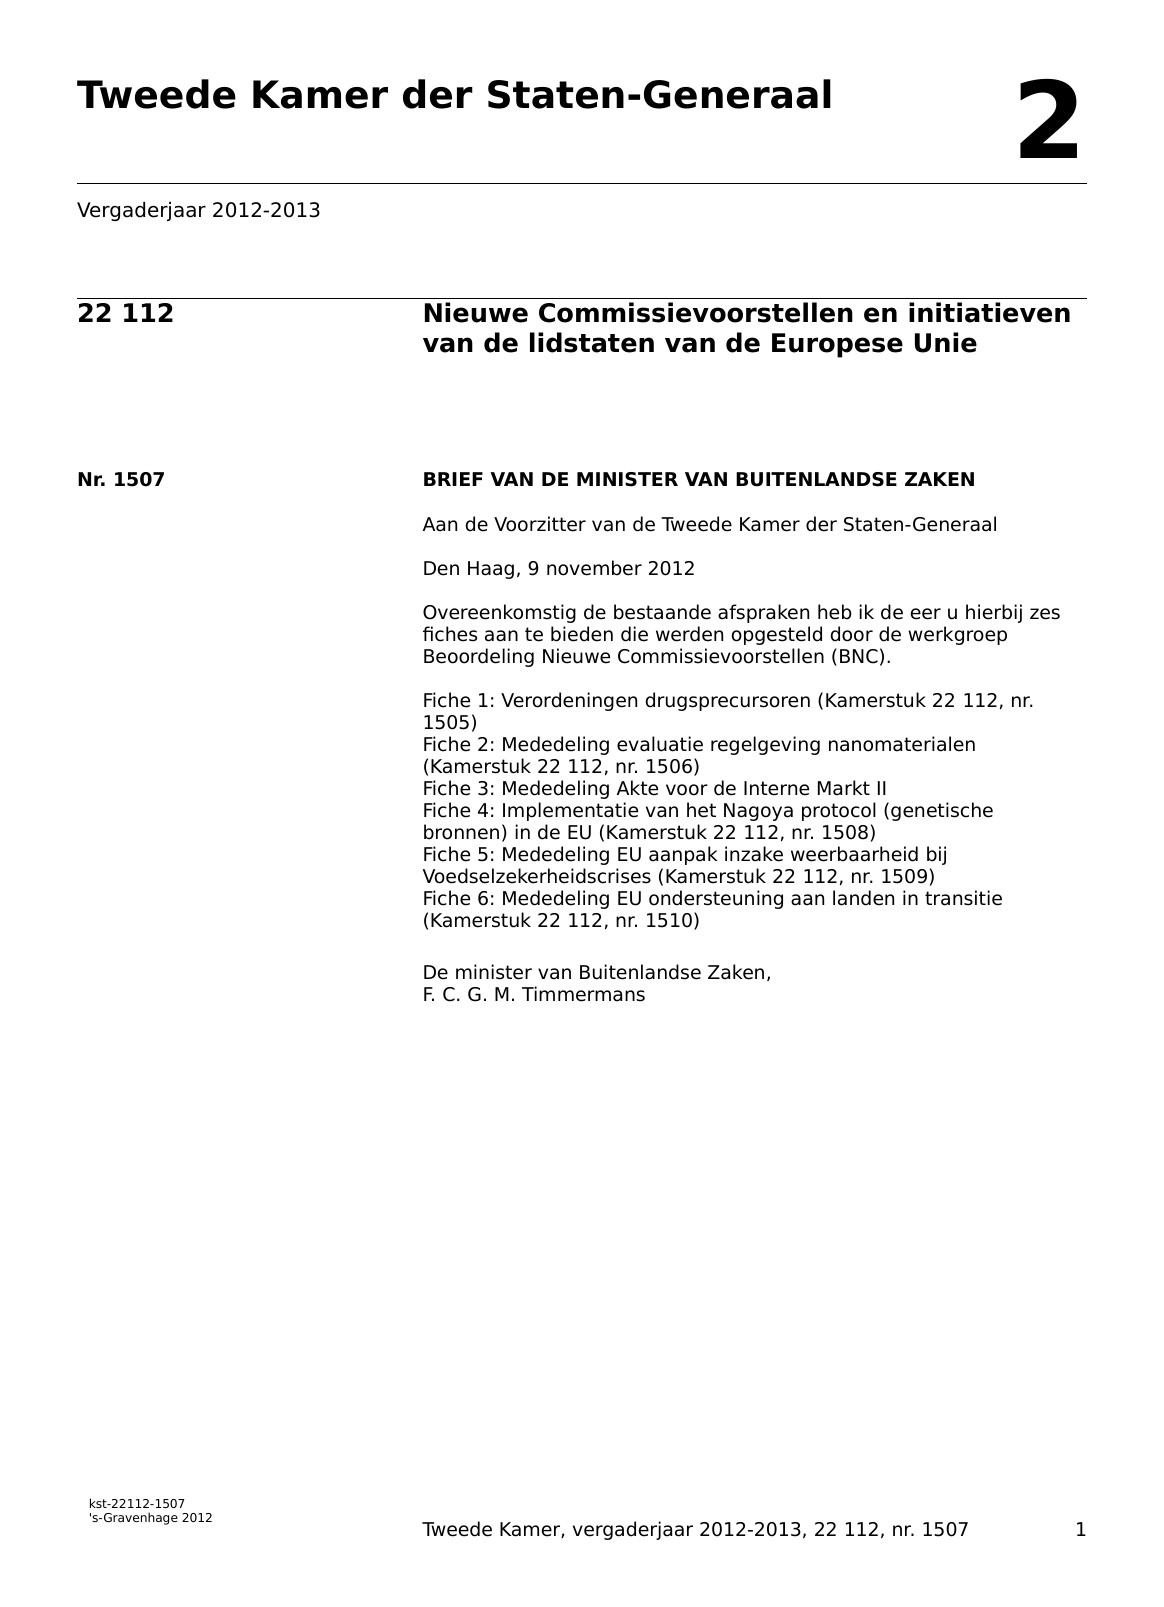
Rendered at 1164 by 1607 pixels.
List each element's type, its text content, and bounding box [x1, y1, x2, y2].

text Voedselzekerheidscrises (Kamerstuk 22 112, nr. 1509) [422, 866, 1087, 888]
table_header 2 [886, 59, 1087, 183]
subtitle 22 112 Nieuwe Commissievoorstellen en initiatieven van de lidstaten van de Europese Unie [77, 299, 1087, 358]
table_header Tweede Kamer der Staten-Generaal [77, 59, 886, 183]
text Fiche 2: Mededeling evaluatie regelgeving nanomaterialen [422, 734, 1087, 756]
text Overeenkomstig de bestaande afspraken heb ik de eer u hierbij zes fiches aan te bieden die werden opgesteld door de werkgroep Beoordeling Nieuwe Commissievoorstellen (BNC). [422, 602, 1087, 668]
text Fiche 6: Mededeling EU ondersteuning aan landen in transitie [422, 888, 1087, 910]
text 's-Gravenhage 2012 [88, 1511, 323, 1525]
text Fiche 1: Verordeningen drugsprecursoren (Kamerstuk 22 112, nr. 1505) [422, 690, 1087, 734]
table_cell Vergaderjaar 2012-2013 [77, 184, 1087, 298]
text Fiche 4: Implementatie van het Nagoya protocol (genetische [422, 800, 1087, 822]
text Fiche 5: Mededeling EU aanpak inzake weerbaarheid bij [422, 844, 1087, 866]
text Den Haag, 9 november 2012 [422, 558, 1087, 580]
text Fiche 3: Mededeling Akte voor de Interne Markt II [422, 778, 1087, 800]
text De minister van Buitenlandse Zaken, F. C. G. M. Timmermans [422, 962, 1087, 1006]
text (Kamerstuk 22 112, nr. 1510) [422, 910, 1087, 932]
text kst-22112-1507 [88, 1497, 323, 1511]
text Aan de Voorzitter van de Tweede Kamer der Staten-Generaal [422, 513, 1087, 536]
subtitle Nr. 1507 BRIEF VAN DE MINISTER VAN BUITENLANDSE ZAKEN [77, 469, 1087, 491]
text bronnen) in de EU (Kamerstuk 22 112, nr. 1508) [422, 822, 1087, 844]
text (Kamerstuk 22 112, nr. 1506) [422, 756, 1087, 778]
